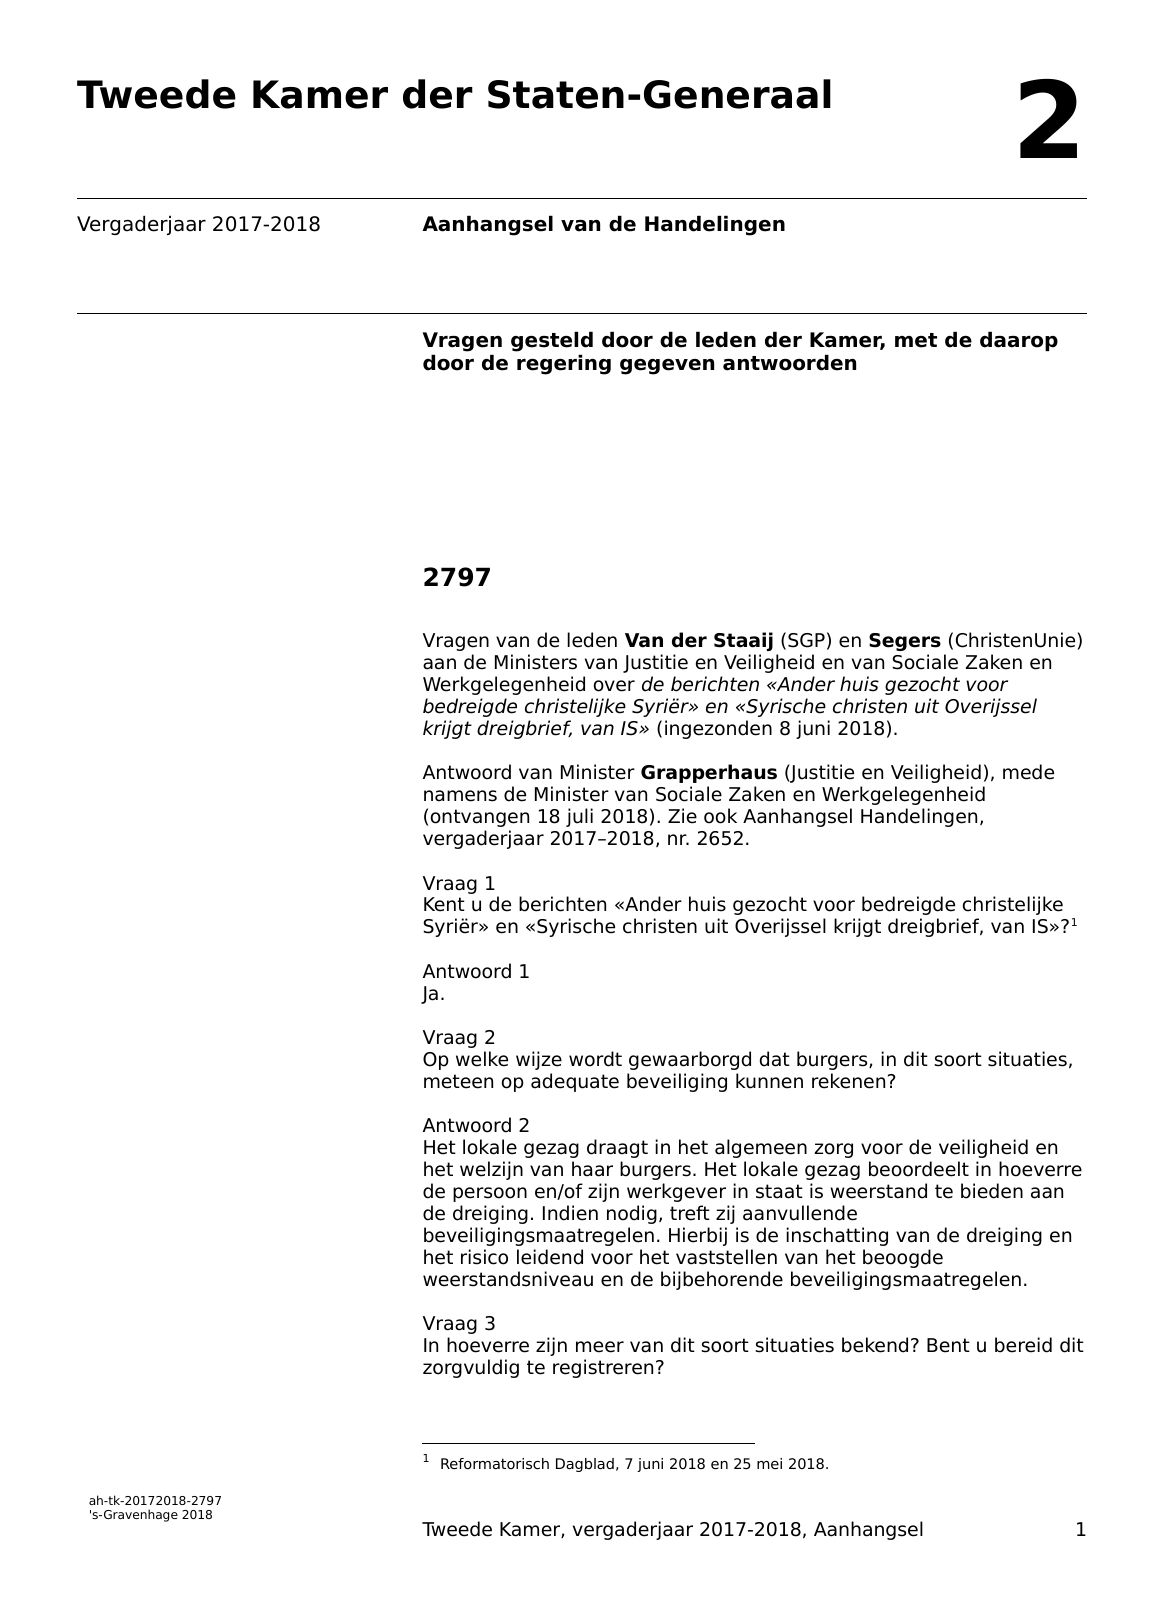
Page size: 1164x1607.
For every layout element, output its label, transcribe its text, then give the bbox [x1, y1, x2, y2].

text Antwoord 2 [422, 1115, 1087, 1137]
text 's-Gravenhage 2018 [88, 1508, 323, 1522]
table_header Tweede Kamer der Staten-Generaal [77, 59, 886, 198]
table_cell Vergaderjaar 2017-2018 [77, 199, 422, 313]
text Het lokale gezag draagt in het algemeen zorg voor de veiligheid en het welzijn van haar burgers. Het lokale gezag beoordeelt in hoeverre de persoon en/of zijn werkgever in staat is weerstand te bieden aan de dreiging. Indien nodig, treft zij aanvullende beveiligingsmaatregelen. Hierbij is de inschatting van de dreiging en het risico leidend voor het vaststellen van het beoogde weerstandsniveau en de bijbehorende beveiligingsmaatregelen. [422, 1137, 1087, 1291]
table_cell Aanhangsel van de Handelingen [422, 199, 1087, 313]
text 2797 [422, 563, 1087, 592]
text Vraag 3 [422, 1313, 1087, 1335]
text Vragen van de leden Van der Staaij (SGP) en Segers (ChristenUnie) aan de Ministers van Justitie en Veiligheid en van Sociale Zaken en Werkgelegenheid over de berichten «Ander huis gezocht voor bedreigde christelijke Syriër» en «Syrische christen uit Overijssel krijgt dreigbrief, van IS» (ingezonden 8 juni 2018). [422, 630, 1087, 740]
text Reformatorisch Dagblad, 7 juni 2018 en 25 mei 2018. [422, 1452, 1087, 1474]
text ah-tk-20172018-2797 [88, 1494, 323, 1508]
table_cell [77, 314, 422, 375]
text Antwoord 1 [422, 961, 1087, 982]
table_cell Vragen gesteld door de leden der Kamer, met de daarop door de regering gegeven antwoorden [422, 314, 1087, 375]
text Ja. [422, 982, 1087, 1004]
text Vraag 2 [422, 1027, 1087, 1049]
table_header 2 [886, 59, 1087, 198]
text In hoeverre zijn meer van dit soort situaties bekend? Bent u bereid dit zorgvuldig te registreren? [422, 1335, 1087, 1379]
text Op welke wijze wordt gewaarborgd dat burgers, in dit soort situaties, meteen op adequate beveiliging kunnen rekenen? [422, 1049, 1087, 1093]
text Antwoord van Minister Grapperhaus (Justitie en Veiligheid), mede namens de Minister van Sociale Zaken en Werkgelegenheid (ontvangen 18 juli 2018). Zie ook Aanhangsel Handelingen, vergaderjaar 2017–2018, nr. 2652. [422, 762, 1087, 850]
text Vraag 1 [422, 872, 1087, 894]
text Kent u de berichten «Ander huis gezocht voor bedreigde christelijke Syriër» en «Syrische christen uit Overijssel krijgt dreigbrief, van IS»? [422, 894, 1087, 938]
